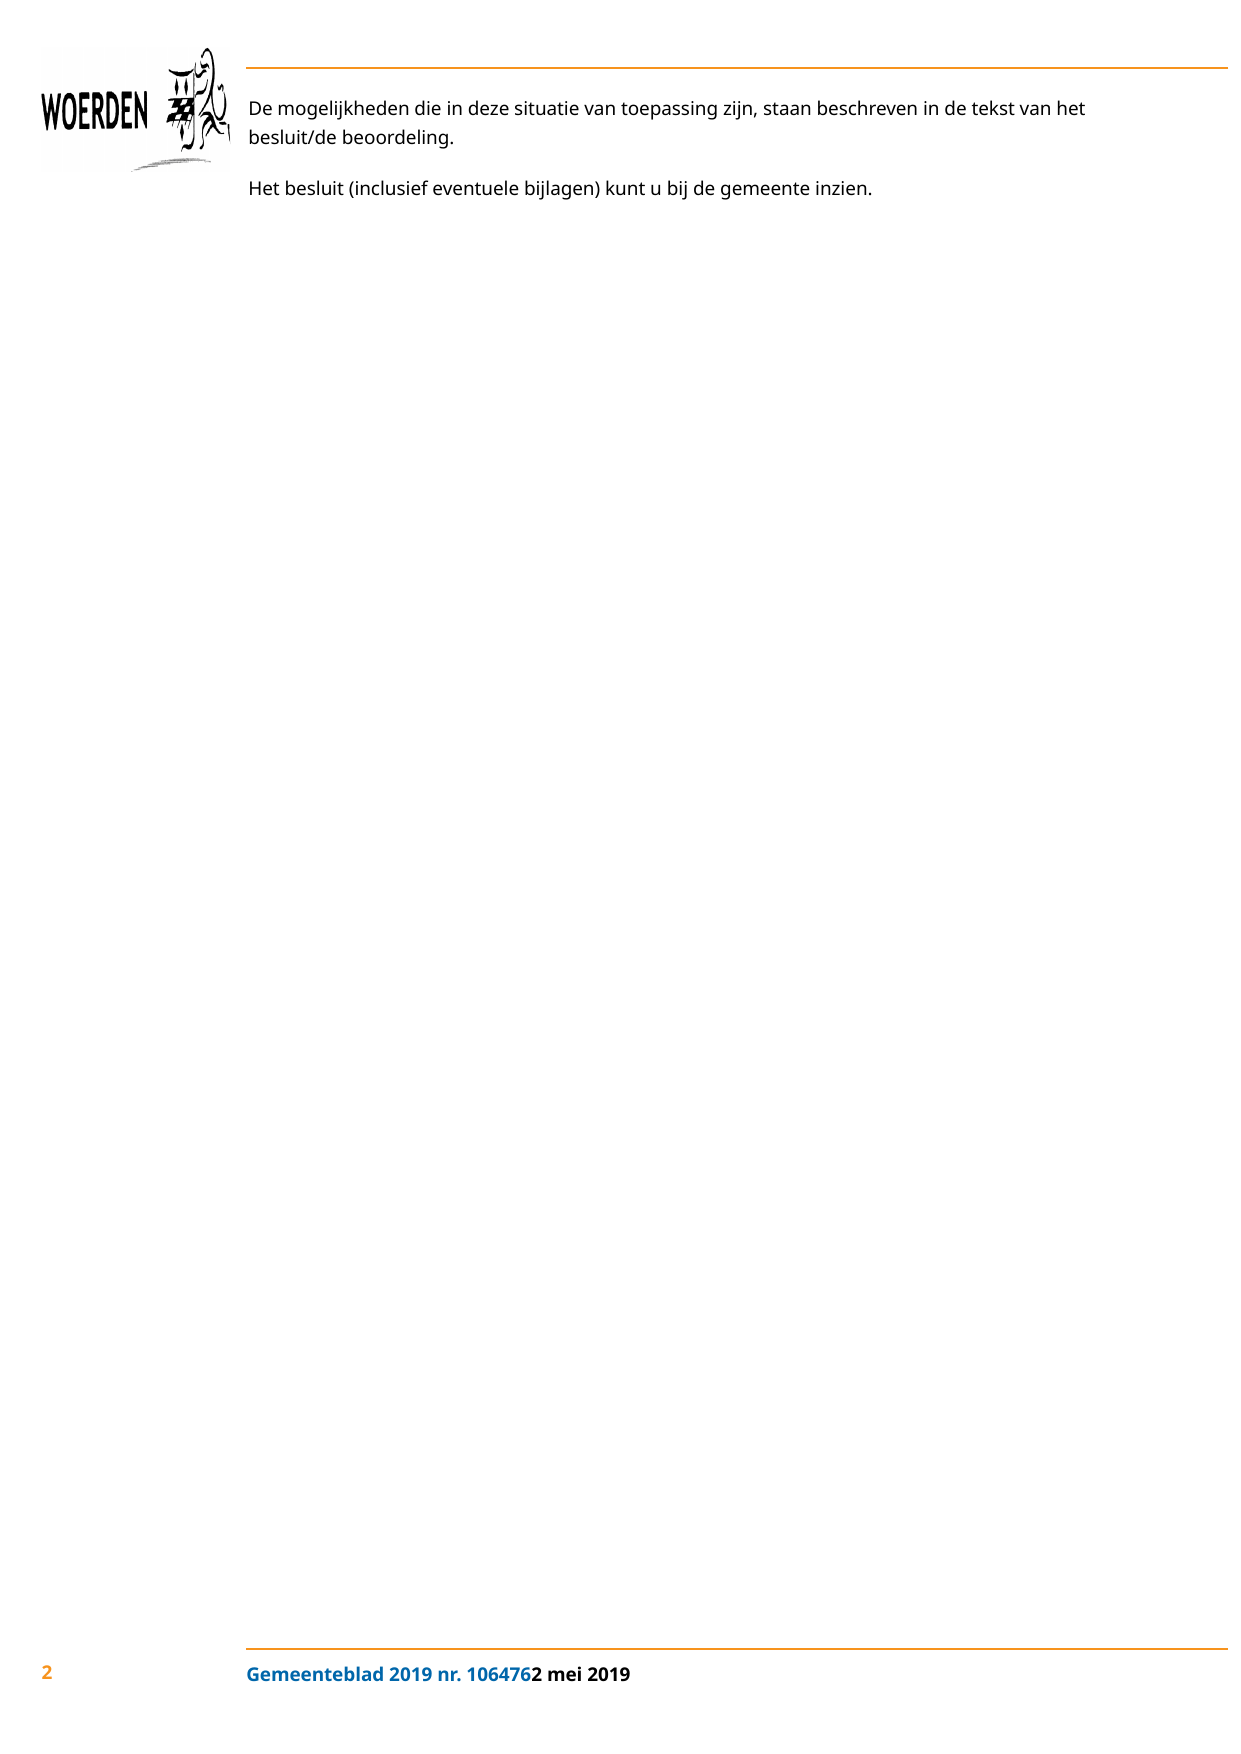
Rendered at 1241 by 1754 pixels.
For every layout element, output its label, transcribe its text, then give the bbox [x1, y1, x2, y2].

picture [41, 47, 231, 172]
text De mogelijkheden die in deze situatie van toepassing zijn, staan beschreven in de tekst van het besluit/de beoordeling. [248, 95, 1152, 150]
text Het besluit (inclusief eventuele bijlagen) kunt u bij de gemeente inzien. [248, 175, 1152, 201]
